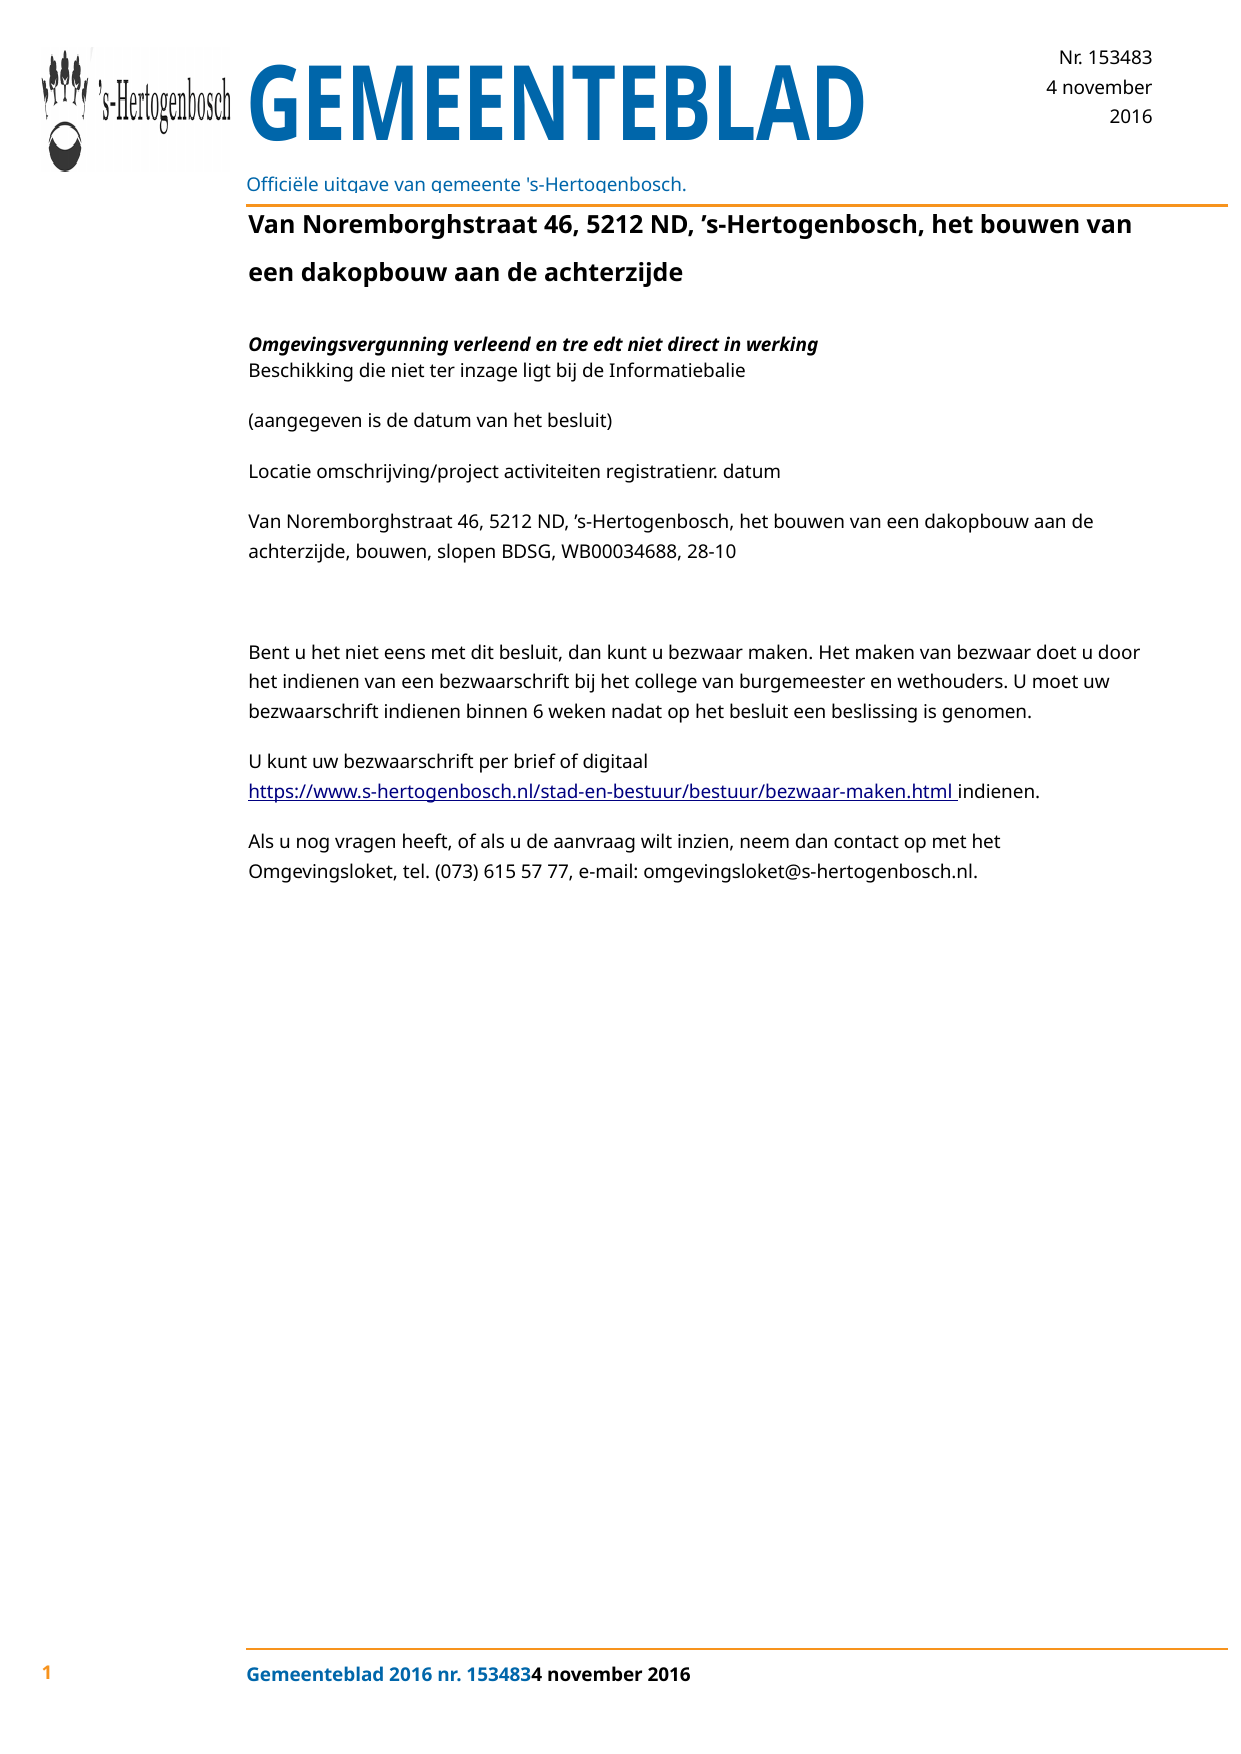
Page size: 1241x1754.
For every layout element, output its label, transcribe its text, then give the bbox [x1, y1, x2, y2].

text U kunt uw bezwaarschrift per brief of digitaal https://www.s-hertogenbosch.nl/stad-en-bestuur/bestuur/bezwaar-maken.html indienen. [248, 748, 1152, 804]
picture [41, 47, 231, 172]
text (aangegeven is de datum van het besluit) [248, 408, 1152, 433]
text Van Noremborghstraat 46, 5212 ND, ’s-Hertogenbosch, het bouwen van een dakopbouw aan de achterzijde [248, 207, 1152, 288]
text Als u nog vragen heeft, of als u de aanvraag wilt inzien, neem dan contact op met het Omgevingsloket, tel. (073) 615 57 77, e-mail: omgevingsloket@s-hertogenbosch.nl. [248, 828, 1152, 884]
text Beschikking die niet ter inzage ligt bij de Informatiebalie [248, 357, 1152, 383]
text Van Noremborghstraat 46, 5212 ND, ’s-Hertogenbosch, het bouwen van een dakopbouw aan de achterzijde, bouwen, slopen BDSG, WB00034688, 28-10 [248, 508, 1152, 564]
text Omgevingsvergunning verleend en tre edt niet direct in werking [248, 331, 1152, 357]
text Bent u het niet eens met dit besluit, dan kunt u bezwaar maken. Het maken van bezwaar doet u door het indienen van een bezwaarschrift bij het college van burgemeester en wethouders. U moet uw bezwaarschrift indienen binnen 6 weken nadat op het besluit een beslissing is genomen. [248, 639, 1152, 724]
text Locatie omschrijving/project activiteiten registratienr. datum [248, 458, 1152, 484]
